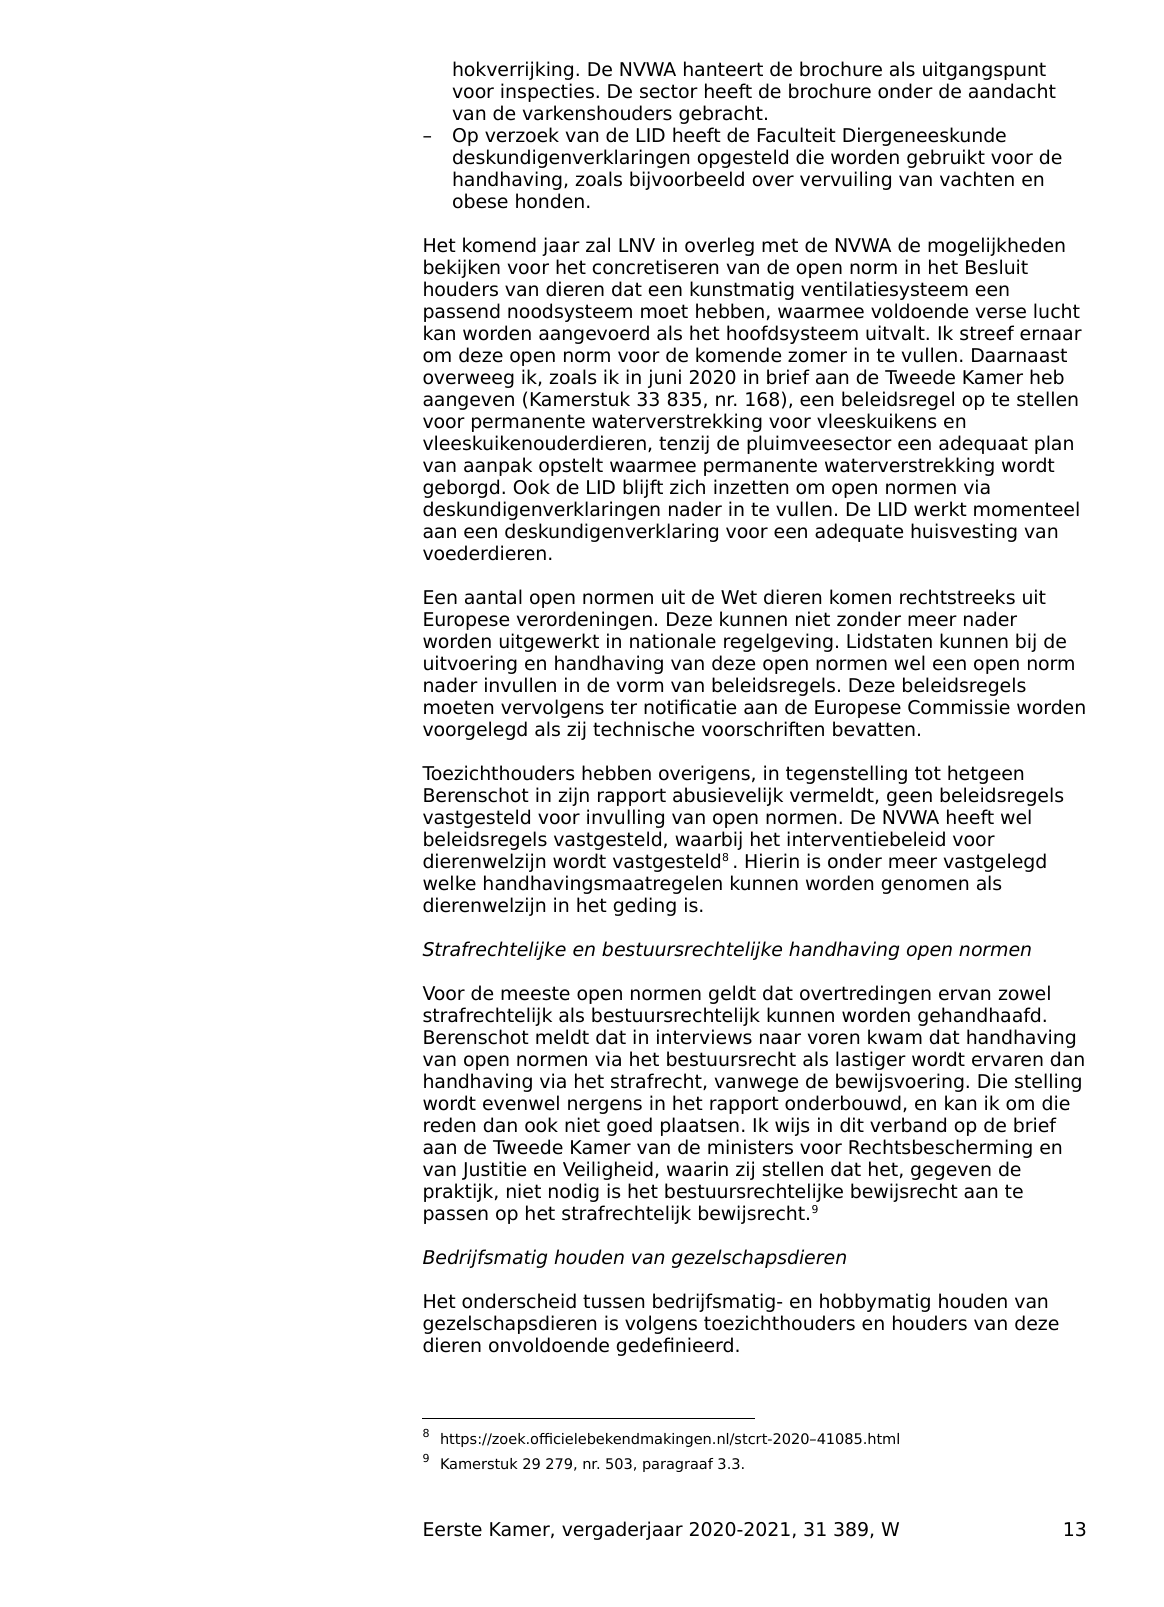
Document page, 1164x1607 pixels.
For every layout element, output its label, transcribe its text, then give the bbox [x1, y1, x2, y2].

text – Op verzoek van de LID heeft de Faculteit Diergeneeskunde deskundigenverklaringen opgesteld die worden gebruikt voor de handhaving, zoals bijvoorbeeld over vervuiling van vachten en obese honden. [422, 125, 1087, 213]
subtitle Strafrechtelijke en bestuursrechtelijke handhaving open normen [422, 939, 1087, 961]
text Het onderscheid tussen bedrijfsmatig- en hobbymatig houden van gezelschapsdieren is volgens toezichthouders en houders van deze dieren onvoldoende gedefinieerd. [422, 1291, 1087, 1357]
text hokverrijking. De NVWA hanteert de brochure als uitgangspunt voor inspecties. De sector heeft de brochure onder de aandacht van de varkenshouders gebracht. [422, 59, 1087, 125]
text https://zoek.officielebekendmakingen.nl/stcrt-2020–41085.html [422, 1427, 1087, 1449]
text Het komend jaar zal LNV in overleg met de NVWA de mogelijkheden bekijken voor het concretiseren van de open norm in het Besluit houders van dieren dat een kunstmatig ventilatiesysteem een passend noodsysteem moet hebben, waarmee voldoende verse lucht kan worden aangevoerd als het hoofdsysteem uitvalt. Ik streef ernaar om deze open norm voor de komende zomer in te vullen. Daarnaast overweeg ik, zoals ik in juni 2020 in brief aan de Tweede Kamer heb aangeven (Kamerstuk 33 835, nr. 168), een beleidsregel op te stellen voor permanente waterverstrekking voor vleeskuikens en vleeskuikenouderdieren, tenzij de pluimveesector een adequaat plan van aanpak opstelt waarmee permanente waterverstrekking wordt geborgd. Ook de LID blijft zich inzetten om open normen via deskundigenverklaringen nader in te vullen. De LID werkt momenteel aan een deskundigenverklaring voor een adequate huisvesting van voederdieren. [422, 235, 1087, 565]
text Een aantal open normen uit de Wet dieren komen rechtstreeks uit Europese verordeningen. Deze kunnen niet zonder meer nader worden uitgewerkt in nationale regelgeving. Lidstaten kunnen bij de uitvoering en handhaving van deze open normen wel een open norm nader invullen in de vorm van beleidsregels. Deze beleidsregels moeten vervolgens ter notificatie aan de Europese Commissie worden voorgelegd als zij technische voorschriften bevatten. [422, 587, 1087, 741]
text Voor de meeste open normen geldt dat overtredingen ervan zowel strafrechtelijk als bestuursrechtelijk kunnen worden gehandhaafd. Berenschot meldt dat in interviews naar voren kwam dat handhaving van open normen via het bestuursrecht als lastiger wordt ervaren dan handhaving via het strafrecht, vanwege de bewijsvoering. Die stelling wordt evenwel nergens in het rapport onderbouwd, en kan ik om die reden dan ook niet goed plaatsen. Ik wijs in dit verband op de brief aan de Tweede Kamer van de ministers voor Rechtsbescherming en van Justitie en Veiligheid, waarin zij stellen dat het, gegeven de praktijk, niet nodig is het bestuursrechtelijke bewijsrecht aan te passen op het strafrechtelijk bewijsrecht. [422, 983, 1087, 1225]
subtitle Bedrijfsmatig houden van gezelschapsdieren [422, 1247, 1087, 1269]
text Toezichthouders hebben overigens, in tegenstelling tot hetgeen Berenschot in zijn rapport abusievelijk vermeldt, geen beleidsregels vastgesteld voor invulling van open normen. De NVWA heeft wel beleidsregels vastgesteld, waarbij het interventiebeleid voor dierenwelzijn wordt vastgesteld. Hierin is onder meer vastgelegd welke handhavingsmaatregelen kunnen worden genomen als dierenwelzijn in het geding is. [422, 763, 1087, 917]
text Kamerstuk 29 279, nr. 503, paragraaf 3.3. [422, 1452, 1087, 1474]
